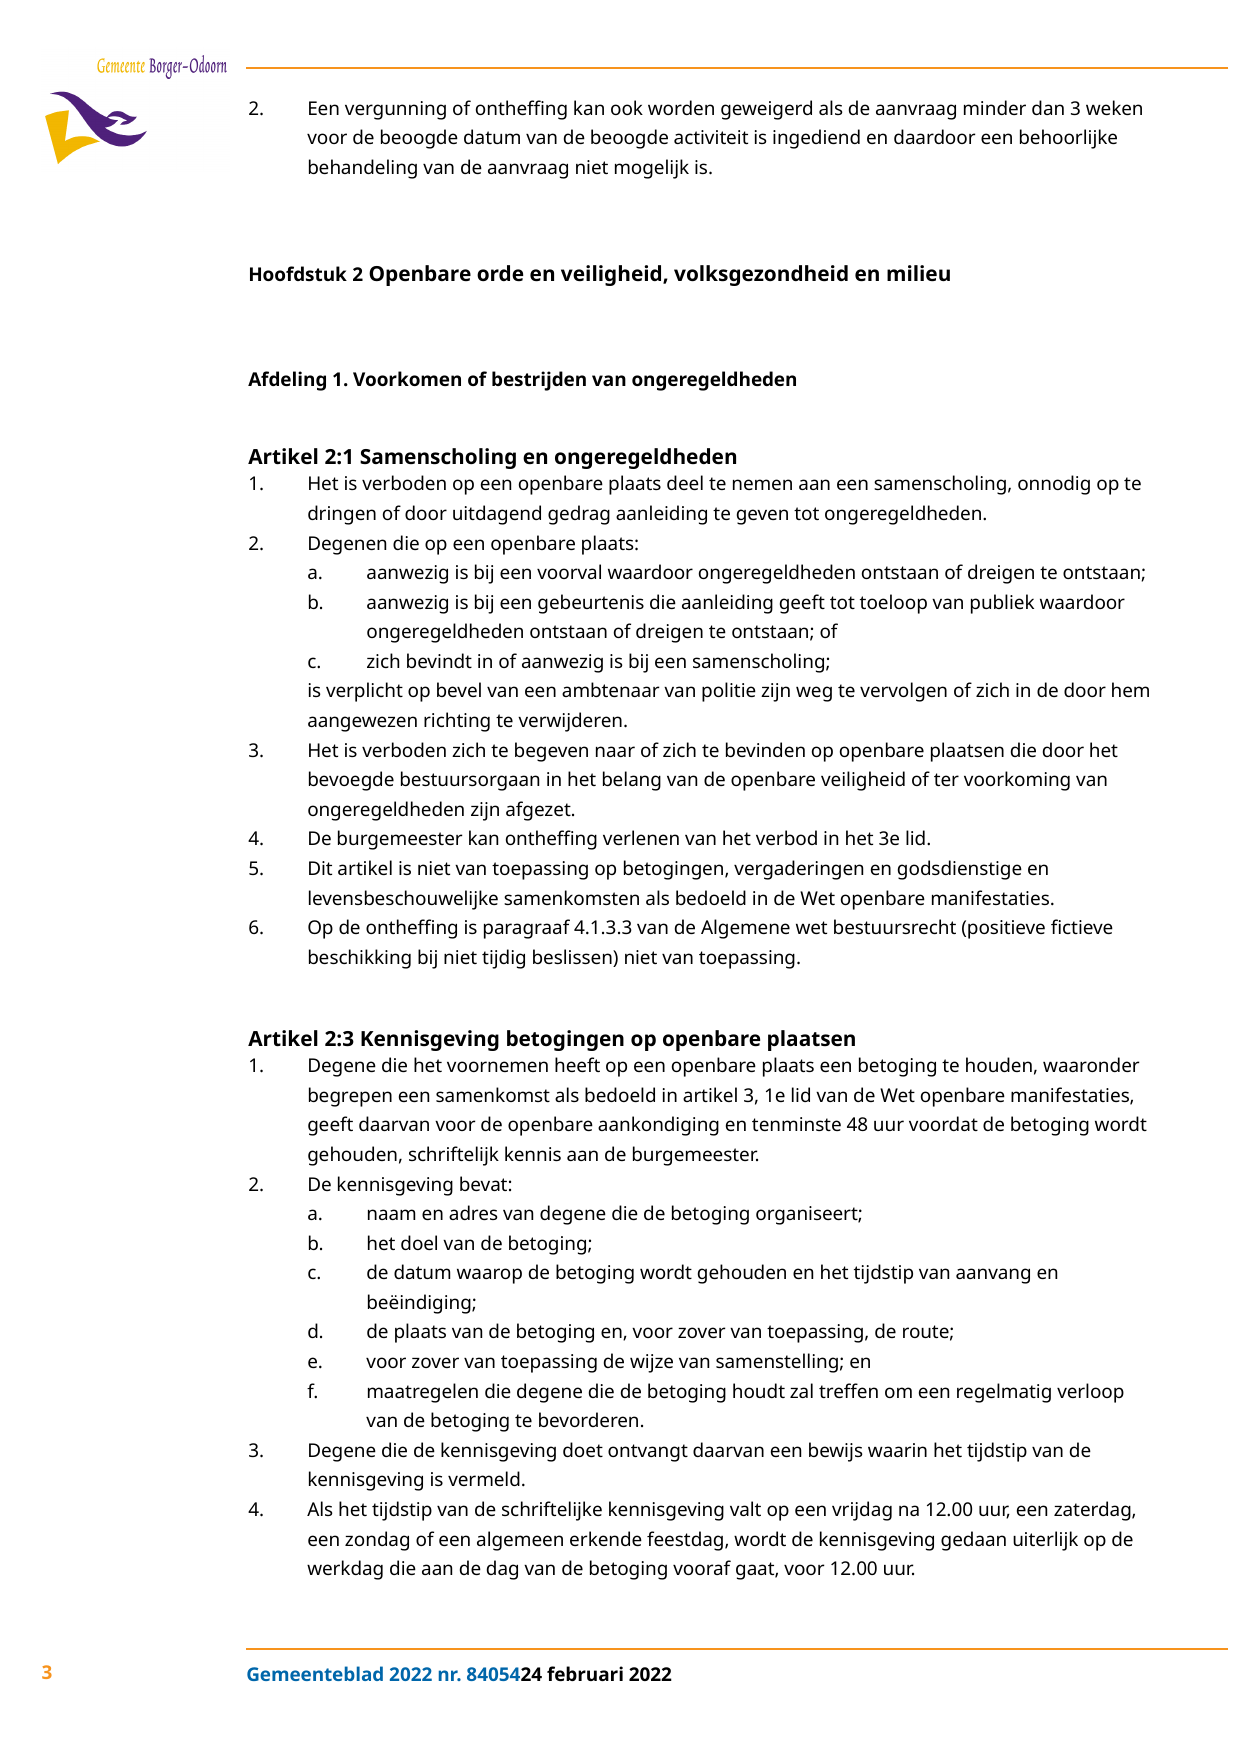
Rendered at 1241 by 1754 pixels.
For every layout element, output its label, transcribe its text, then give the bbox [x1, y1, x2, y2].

text Artikel 2:3 Kennisgeving betogingen op openbare plaatsen [248, 1024, 1152, 1052]
list Degene die het voornemen heeft op een openbare plaats een betoging te houden, waaronder begrepen een samenkomst als bedoeld in artikel 3, 1e lid van de Wet openbare manifestaties, geeft daarvan voor de openbare aankondiging en tenminste 48 uur voordat de betoging wordt gehouden, schriftelijk kennis aan de burgemeester. [248, 1052, 1152, 1167]
list Het is verboden zich te begeven naar of zich te bevinden op openbare plaatsen die door het bevoegde bestuursorgaan in het belang van de openbare veiligheid of ter voorkoming van ongeregeldheden zijn afgezet. [248, 737, 1152, 822]
list Een vergunning of ontheffing kan ook worden geweigerd als de aanvraag minder dan 3 weken voor de beoogde datum van de beoogde activiteit is ingediend en daardoor een behoorlijke behandeling van de aanvraag niet mogelijk is. [248, 95, 1152, 180]
list aanwezig is bij een gebeurtenis die aanleiding geeft tot toeloop van publiek waardoor ongeregeldheden ontstaan of dreigen te ontstaan; of [307, 589, 1152, 644]
list Als het tijdstip van de schriftelijke kennisgeving valt op een vrijdag na 12.00 uur, een zaterdag, een zondag of een algemeen erkende feestdag, wordt de kennisgeving gedaan uiterlijk op de werkdag die aan de dag van de betoging vooraf gaat, voor 12.00 uur. [248, 1496, 1152, 1581]
list De kennisgeving bevat: [248, 1171, 1152, 1196]
list het doel van de betoging; [307, 1230, 1152, 1256]
picture [41, 47, 231, 172]
list Degene die de kennisgeving doet ontvangt daarvan een bewijs waarin het tijdstip van de kennisgeving is vermeld. [248, 1437, 1152, 1492]
list aanwezig is bij een voorval waardoor ongeregeldheden ontstaan of dreigen te ontstaan; [307, 559, 1152, 585]
text Afdeling 1. Voorkomen of bestrijden van ongeregeldheden [248, 366, 1152, 392]
list zich bevindt in of aanwezig is bij een samenscholing; [307, 648, 1152, 674]
list voor zover van toepassing de wijze van samenstelling; en [307, 1348, 1152, 1374]
text Hoofdstuk 2 Openbare orde en veiligheid, volksgezondheid en milieu [248, 259, 1152, 287]
list Degenen die op een openbare plaats: [248, 530, 1152, 556]
list maatregelen die degene die de betoging houdt zal treffen om een regelmatig verloop van de betoging te bevorderen. [307, 1378, 1152, 1433]
list Op de ontheffing is paragraaf 4.1.3.3 van de Algemene wet bestuursrecht (positieve fictieve beschikking bij niet tijdig beslissen) niet van toepassing. [248, 914, 1152, 970]
list naam en adres van degene die de betoging organiseert; [307, 1200, 1152, 1226]
text Artikel 2:1 Samenscholing en ongeregeldheden [248, 442, 1152, 471]
list Dit artikel is niet van toepassing op betogingen, vergaderingen en godsdienstige en levensbeschouwelijke samenkomsten als bedoeld in de Wet openbare manifestaties. [248, 855, 1152, 911]
list de datum waarop de betoging wordt gehouden en het tijdstip van aanvang en beëindiging; [307, 1259, 1152, 1315]
list de plaats van de betoging en, voor zover van toepassing, de route; [307, 1319, 1152, 1344]
list Het is verboden op een openbare plaats deel te nemen aan een samenscholing, onnodig op te dringen of door uitdagend gedrag aanleiding te geven tot ongeregeldheden. [248, 471, 1152, 526]
list De burgemeester kan ontheffing verlenen van het verbod in het 3e lid. [248, 826, 1152, 851]
list is verplicht op bevel van een ambtenaar van politie zijn weg te vervolgen of zich in de door hem aangewezen richting te verwijderen. [248, 678, 1152, 733]
